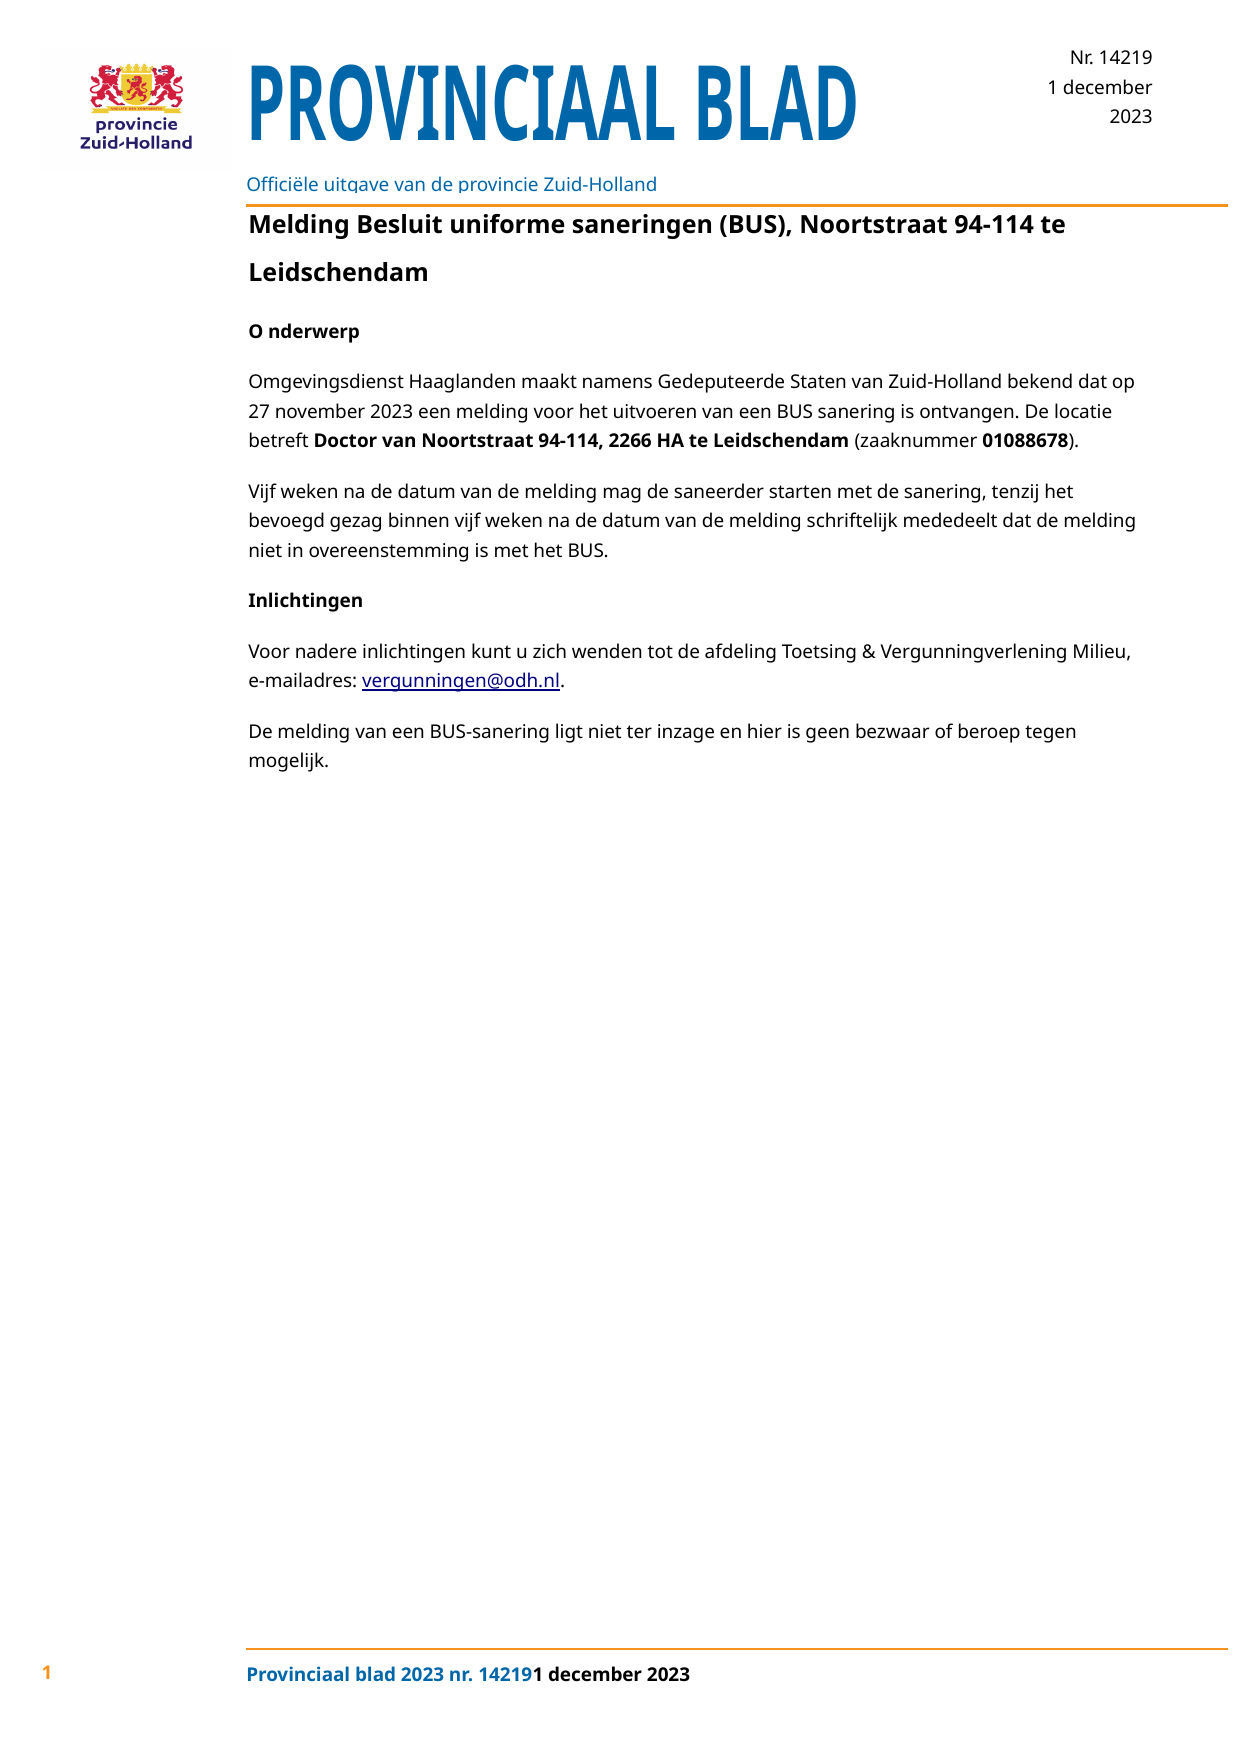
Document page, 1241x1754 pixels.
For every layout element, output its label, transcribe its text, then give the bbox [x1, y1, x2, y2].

text Vijf weken na de datum van de melding mag de saneerder starten met de sanering, tenzij het bevoegd gezag binnen vijf weken na de datum van de melding schriftelijk mededeelt dat de melding niet in overeenstemming is met het BUS. [248, 478, 1152, 563]
text Inlichtingen [248, 587, 1152, 613]
text Melding Besluit uniforme saneringen (BUS), Noortstraat 94-114 te Leidschendam [248, 207, 1152, 288]
text Omgevingsdienst Haaglanden maakt namens Gedeputeerde Staten van Zuid-Holland bekend dat op 27 november 2023 een melding voor het uitvoeren van een BUS sanering is ontvangen. De locatie betreft Doctor van Noortstraat 94-114, 2266 HA te Leidschendam (zaaknummer 01088678). [248, 368, 1152, 453]
text De melding van een BUS-sanering ligt niet ter inzage en hier is geen bezwaar of beroep tegen mogelijk. [248, 718, 1152, 773]
text O nderwerp [248, 318, 1152, 344]
text Voor nadere inlichtingen kunt u zich wenden tot de afdeling Toetsing & Vergunningverlening Milieu, e-mailadres: vergunningen@odh.nl. [248, 638, 1152, 693]
picture [41, 47, 231, 172]
